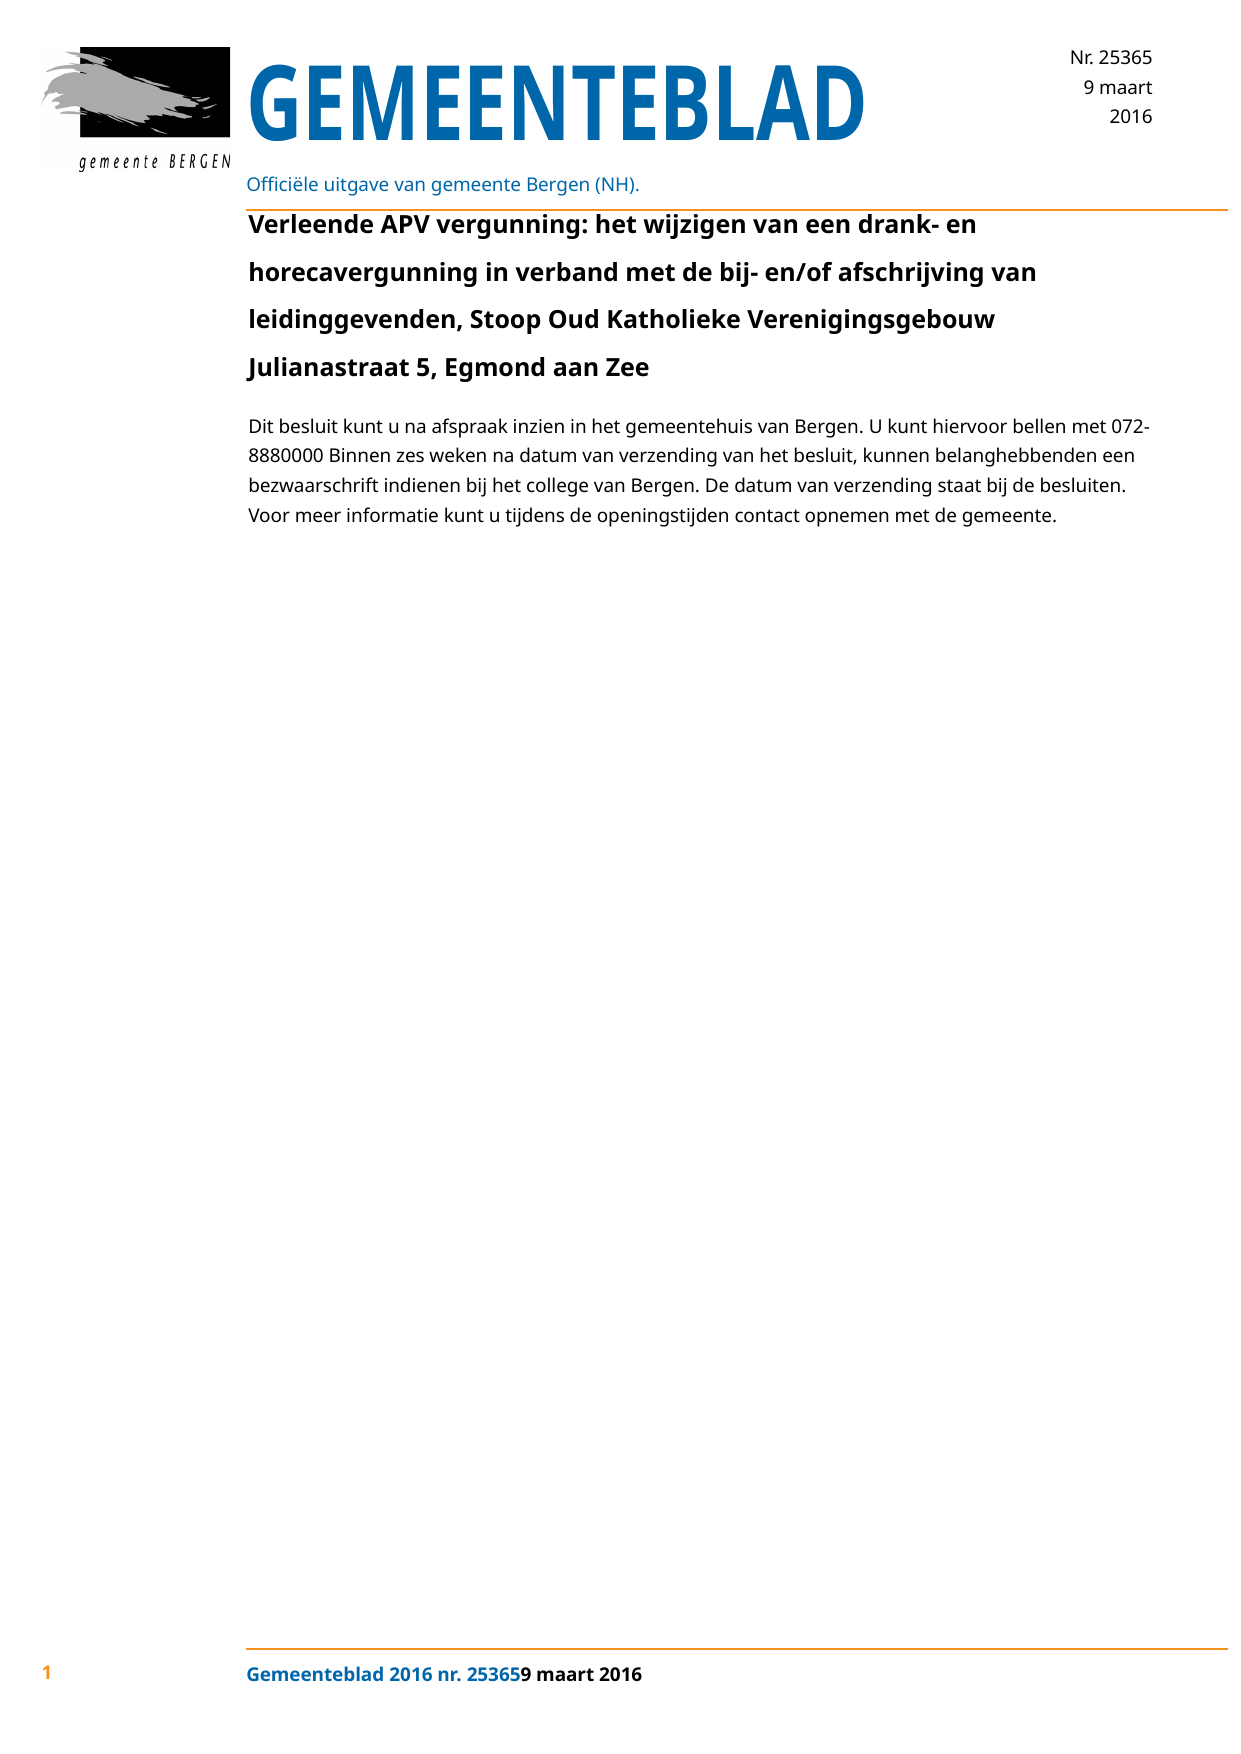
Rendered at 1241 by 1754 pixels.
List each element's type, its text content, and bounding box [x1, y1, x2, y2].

text Dit besluit kunt u na afspraak inzien in het gemeentehuis van Bergen. U kunt hiervoor bellen met 072-8880000 Binnen zes weken na datum van verzending van het besluit, kunnen belanghebbenden een bezwaarschrift indienen bij het college van Bergen. De datum van verzending staat bij de besluiten. Voor meer informatie kunt u tijdens de openingstijden contact opnemen met de gemeente. [248, 413, 1152, 528]
picture [41, 47, 231, 172]
text Verleende APV vergunning: het wijzigen van een drank- en horecavergunning in verband met de bij- en/of afschrijving van leidinggevenden, Stoop Oud Katholieke Verenigingsgebouw Julianastraat 5, Egmond aan Zee [248, 211, 1152, 384]
